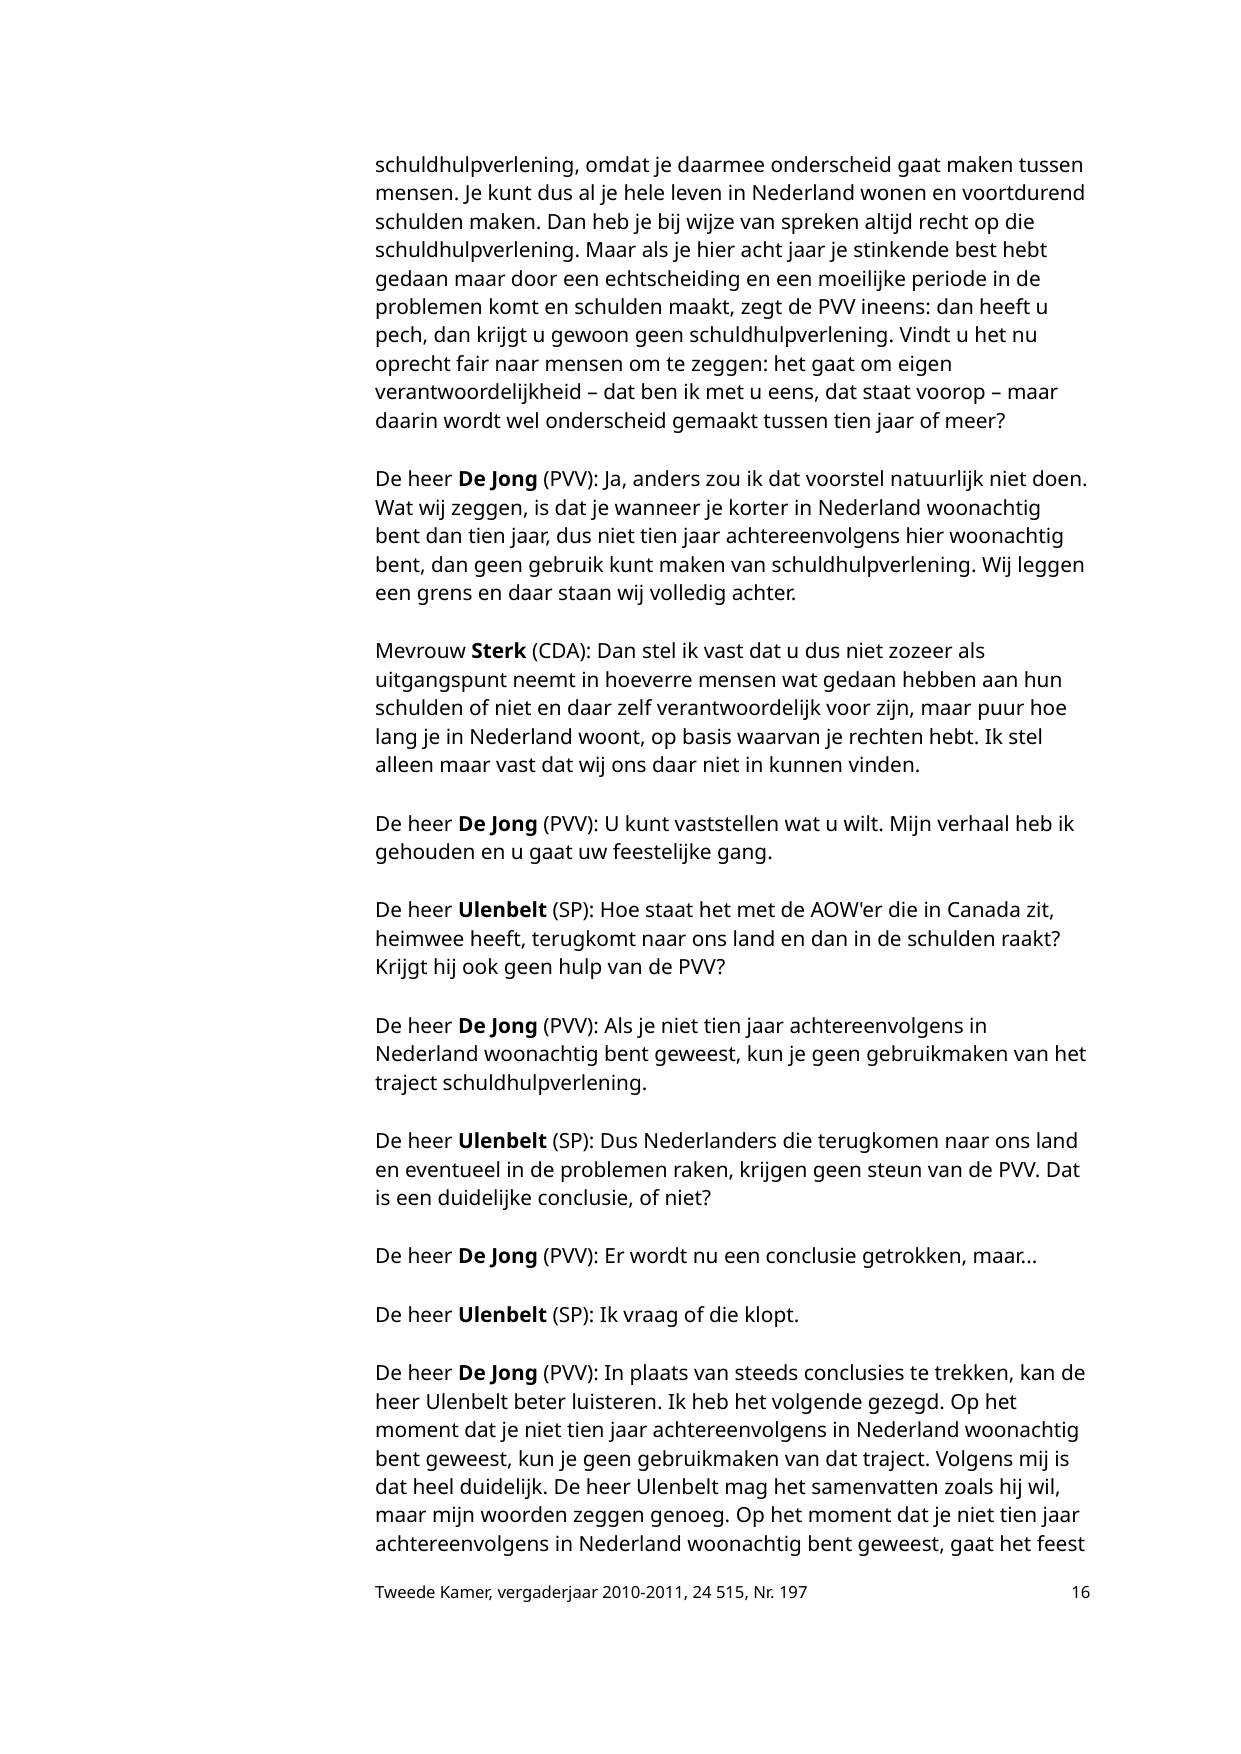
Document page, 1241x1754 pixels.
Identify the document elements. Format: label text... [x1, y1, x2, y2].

text De heer Ulenbelt (SP): Ik vraag of die klopt. [375, 1300, 1090, 1328]
text De heer De Jong (PVV): Er wordt nu een conclusie getrokken, maar... [375, 1242, 1090, 1270]
text Mevrouw Sterk (CDA): Dan stel ik vast dat u dus niet zozeer als uitgangspunt neemt in hoeverre mensen wat gedaan hebben aan hun schulden of niet en daar zelf verantwoordelijk voor zijn, maar puur hoe lang je in Nederland woont, op basis waarvan je rechten hebt. Ik stel alleen maar vast dat wij ons daar niet in kunnen vinden. [375, 637, 1090, 779]
text De heer De Jong (PVV): U kunt vaststellen wat u wilt. Mijn verhaal heb ik gehouden en u gaat uw feestelijke gang. [375, 809, 1090, 866]
text De heer De Jong (PVV): Ja, anders zou ik dat voorstel natuurlijk niet doen. Wat wij zeggen, is dat je wanneer je korter in Nederland woonachtig bent dan tien jaar, dus niet tien jaar achtereenvolgens hier woonachtig bent, dan geen gebruik kunt maken van schuldhulpverlening. Wij leggen een grens en daar staan wij volledig achter. [375, 464, 1090, 607]
text De heer De Jong (PVV): In plaats van steeds conclusies te trekken, kan de heer Ulenbelt beter luisteren. Ik heb het volgende gezegd. Op het moment dat je niet tien jaar achtereenvolgens in Nederland woonachtig bent geweest, kun je geen gebruikmaken van dat traject. Volgens mij is dat heel duidelijk. De heer Ulenbelt mag het samenvatten zoals hij wil, maar mijn woorden zeggen genoeg. Op het moment dat je niet tien jaar achtereenvolgens in Nederland woonachtig bent geweest, gaat het feest [375, 1358, 1090, 1557]
text De heer De Jong (PVV): Als je niet tien jaar achtereenvolgens in Nederland woonachtig bent geweest, kun je geen gebruikmaken van het traject schuldhulpverlening. [375, 1011, 1090, 1096]
text De heer Ulenbelt (SP): Hoe staat het met de AOW'er die in Canada zit, heimwee heeft, terugkomt naar ons land en dan in de schulden raakt? Krijgt hij ook geen hulp van de PVV? [375, 896, 1090, 981]
text schuldhulpverlening, omdat je daarmee onderscheid gaat maken tussen mensen. Je kunt dus al je hele leven in Nederland wonen en voortdurend schulden maken. Dan heb je bij wijze van spreken altijd recht op die schuldhulpverlening. Maar als je hier acht jaar je stinkende best hebt gedaan maar door een echtscheiding en een moeilijke periode in de problemen komt en schulden maakt, zegt de PVV ineens: dan heeft u pech, dan krijgt u gewoon geen schuldhulpverlening. Vindt u het nu oprecht fair naar mensen om te zeggen: het gaat om eigen verantwoordelijkheid – dat ben ik met u eens, dat staat voorop – maar daarin wordt wel onderscheid gemaakt tussen tien jaar of meer? [375, 150, 1090, 434]
text De heer Ulenbelt (SP): Dus Nederlanders die terugkomen naar ons land en eventueel in de problemen raken, krijgen geen steun van de PVV. Dat is een duidelijke conclusie, of niet? [375, 1126, 1090, 1212]
